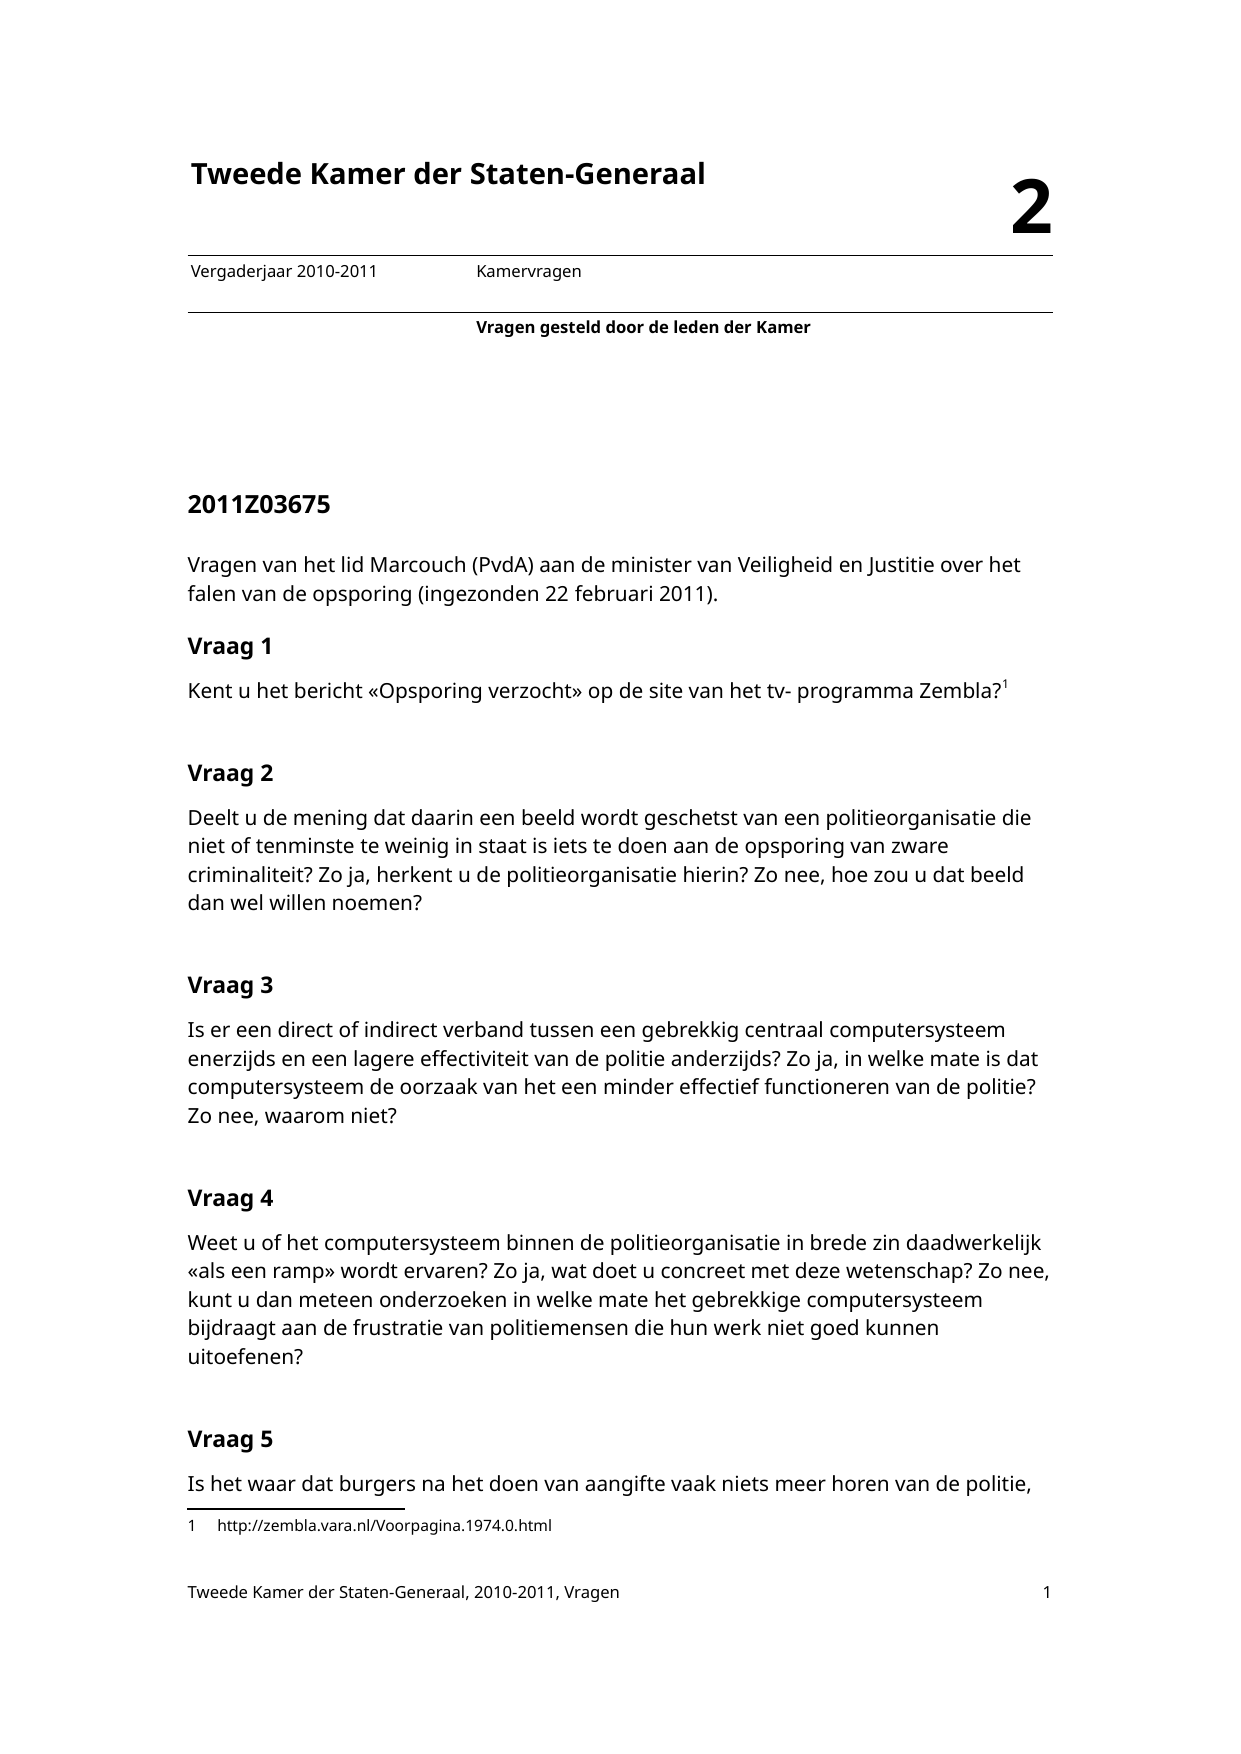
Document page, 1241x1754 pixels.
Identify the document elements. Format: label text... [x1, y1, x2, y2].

subtitle Vraag 3 [187, 969, 1053, 1001]
table_header Tweede Kamer der Staten-Generaal [188, 150, 879, 255]
text http://zembla.vara.nl/Voorpagina.1974.0.html [187, 1508, 1053, 1536]
subtitle Vraag 2 [187, 757, 1053, 788]
text Is het waar dat burgers na het doen van aangifte vaak niets meer horen van de politie, [187, 1469, 1053, 1497]
table_header 2 [880, 150, 1053, 255]
table_cell Kamervragen [473, 256, 1053, 312]
text Is er een direct of indirect verband tussen een gebrekkig centraal computersysteem enerzijds en een lagere effectiviteit van de politie anderzijds? Zo ja, in welke mate is dat computersysteem de oorzaak van het een minder effectief functioneren van de politie? Zo nee, waarom niet? [187, 1016, 1053, 1129]
table_cell Vragen gesteld door de leden der Kamer [473, 313, 1053, 339]
text Vragen van het lid Marcouch (PvdA) aan de minister van Veiligheid en Justitie over het falen van de opsporing (ingezonden 22 februari 2011). [187, 550, 1053, 607]
table_cell Vergaderjaar 2010-2011 [188, 256, 473, 312]
subtitle Vraag 5 [187, 1423, 1053, 1454]
subtitle Vraag 4 [187, 1182, 1053, 1213]
text Weet u of het computersysteem binnen de politieorganisatie in brede zin daadwerkelijk «als een ramp» wordt ervaren? Zo ja, wat doet u concreet met deze wetenschap? Zo nee, kunt u dan meteen onderzoeken in welke mate het gebrekkige computersysteem bijdraagt aan de frustratie van politiemensen die hun werk niet goed kunnen uitoefenen? [187, 1228, 1053, 1370]
subtitle Vraag 1 [187, 630, 1053, 661]
text Kent u het bericht «Opsporing verzocht» op de site van het tv- programma Zembla? [187, 676, 1053, 704]
table_cell [188, 313, 473, 339]
text Deelt u de mening dat daarin een beeld wordt geschetst van een politieorganisatie die niet of tenminste te weinig in staat is iets te doen aan de opsporing van zware criminaliteit? Zo ja, herkent u de politieorganisatie hierin? Zo nee, hoe zou u dat beeld dan wel willen noemen? [187, 803, 1053, 917]
text 2011Z03675 [187, 487, 1053, 521]
